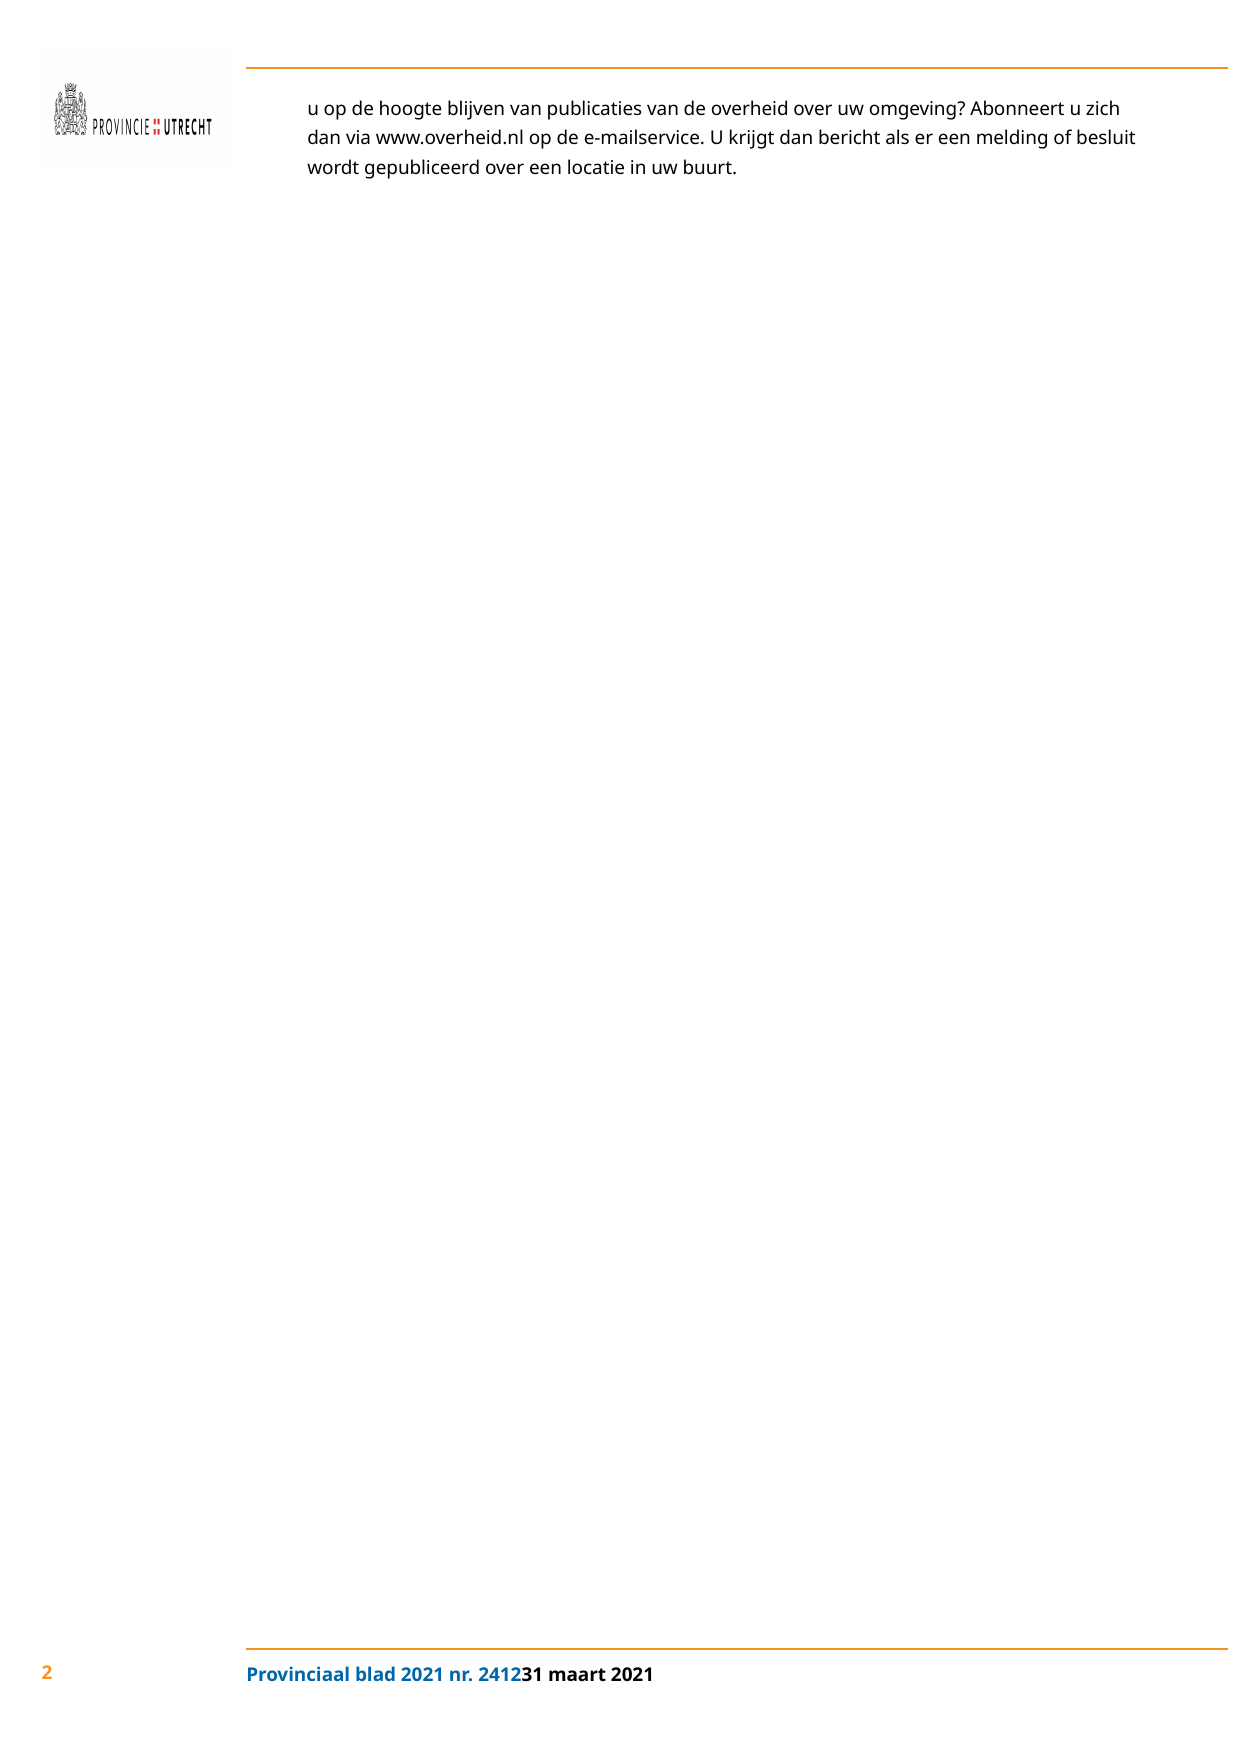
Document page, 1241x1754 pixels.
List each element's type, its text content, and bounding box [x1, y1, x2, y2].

list u op de hoogte blijven van publicaties van de overheid over uw omgeving? Abonneert u zich dan via www.overheid.nl op de e-mailservice. U krijgt dan bericht als er een melding of besluit wordt gepubliceerd over een locatie in uw buurt. [248, 95, 1152, 180]
picture [41, 47, 231, 172]
